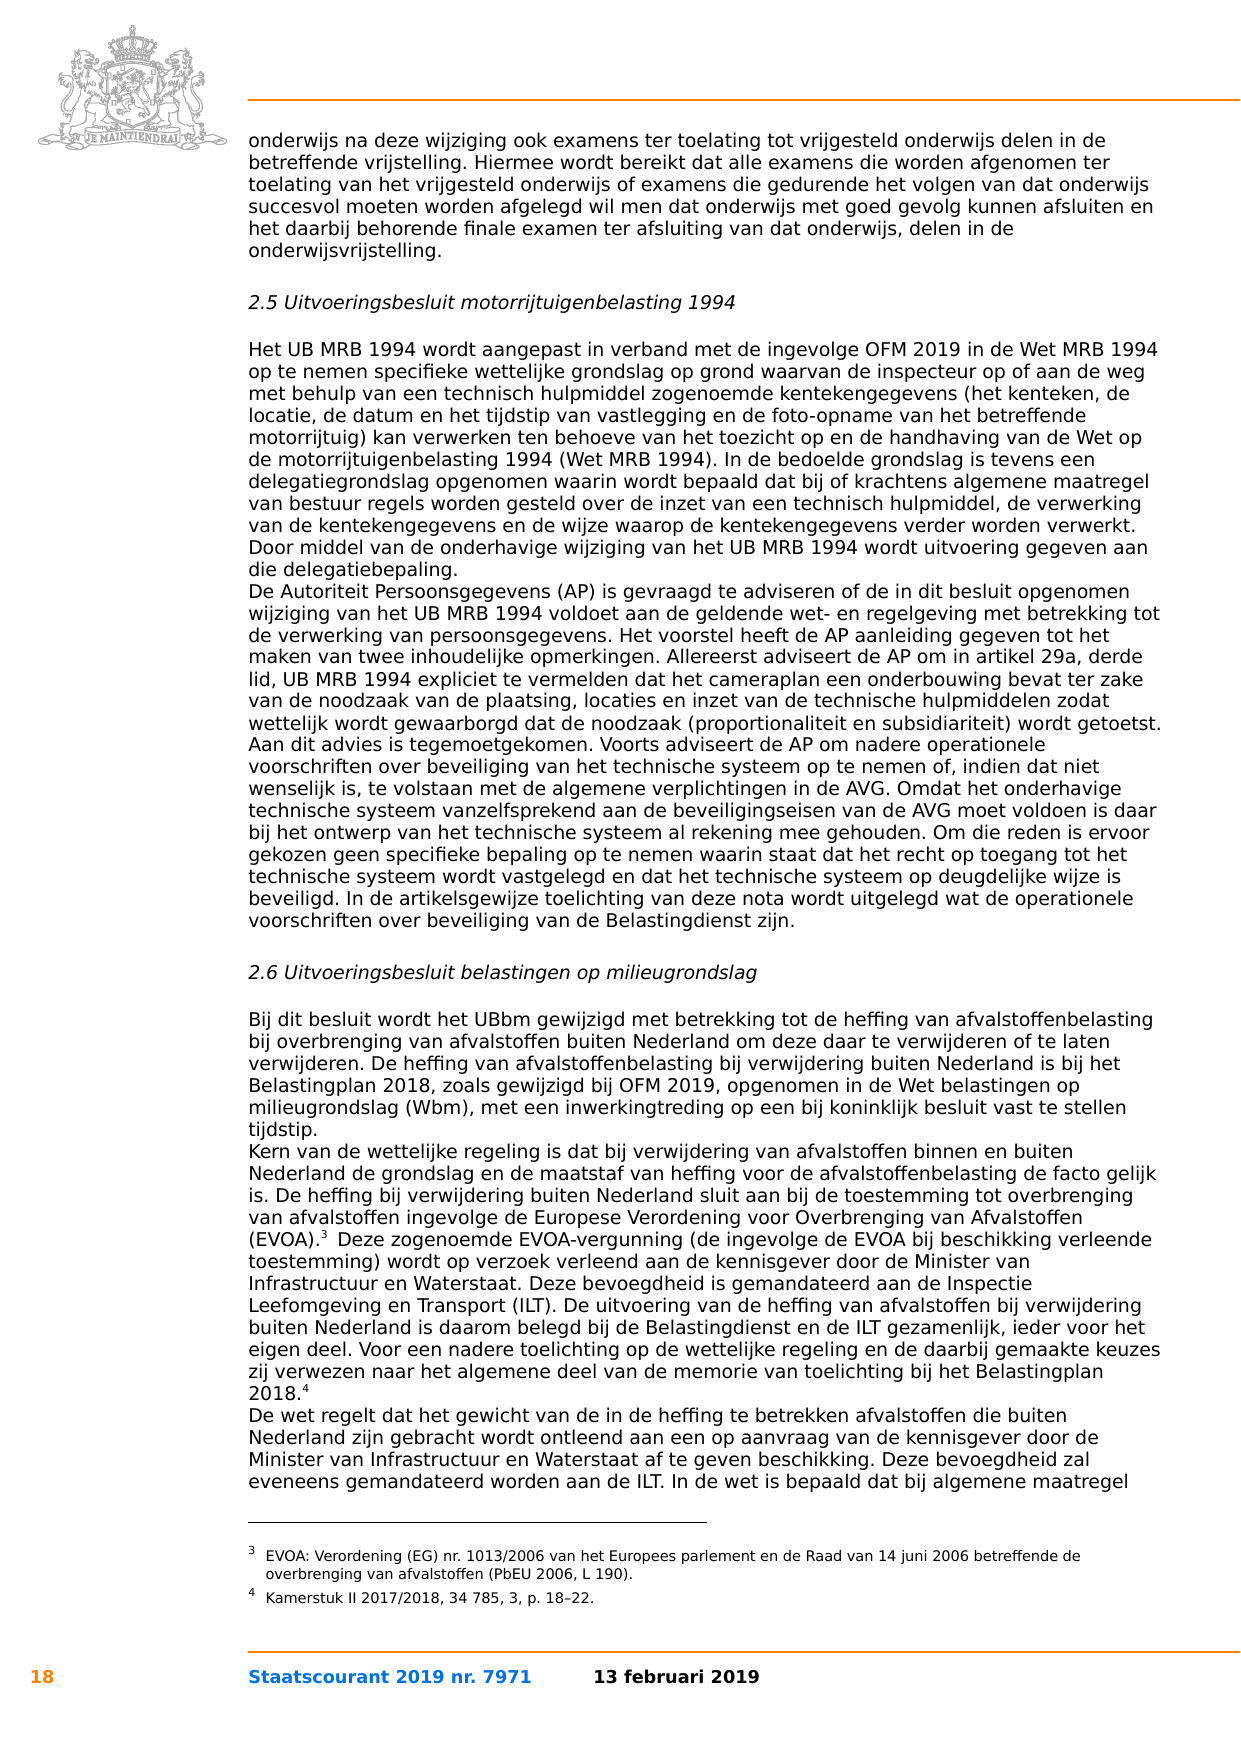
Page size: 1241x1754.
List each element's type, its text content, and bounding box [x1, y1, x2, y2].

subtitle 2.5 Uitvoeringsbesluit motorrijtuigenbelasting 1994 [248, 292, 1163, 314]
text Bij dit besluit wordt het UBbm gewijzigd met betrekking tot de heffing van afvalstoffenbelasting bij overbrenging van afvalstoffen buiten Nederland om deze daar te verwijderen of te laten verwijderen. De heffing van afvalstoffenbelasting bij verwijdering buiten Nederland is bij het Belastingplan 2018, zoals gewijzigd bij OFM 2019, opgenomen in de Wet belastingen op milieugrondslag (Wbm), met een inwerkingtreding op een bij koninklijk besluit vast te stellen tijdstip. [248, 1009, 1163, 1141]
text Het UB MRB 1994 wordt aangepast in verband met de ingevolge OFM 2019 in de Wet MRB 1994 op te nemen specifieke wettelijke grondslag op grond waarvan de inspecteur op of aan de weg met behulp van een technisch hulpmiddel zogenoemde kentekengegevens (het kenteken, de locatie, de datum en het tijdstip van vastlegging en de foto-opname van het betreffende motorrijtuig) kan verwerken ten behoeve van het toezicht op en de handhaving van de Wet op de motorrijtuigenbelasting 1994 (Wet MRB 1994). In de bedoelde grondslag is tevens een delegatiegrondslag opgenomen waarin wordt bepaald dat bij of krachtens algemene maatregel van bestuur regels worden gesteld over de inzet van een technisch hulpmiddel, de verwerking van de kentekengegevens en de wijze waarop de kentekengegevens verder worden verwerkt. Door middel van de onderhavige wijziging van het UB MRB 1994 wordt uitvoering gegeven aan die delegatiebepaling. [248, 339, 1163, 581]
text Kern van de wettelijke regeling is dat bij verwijdering van afvalstoffen binnen en buiten Nederland de grondslag en de maatstaf van heffing voor de afvalstoffenbelasting de facto gelijk is. De heffing bij verwijdering buiten Nederland sluit aan bij de toestemming tot overbrenging van afvalstoffen ingevolge de Europese Verordening voor Overbrenging van Afvalstoffen (EVOA). Deze zogenoemde EVOA-vergunning (de ingevolge de EVOA bij beschikking verleende toestemming) wordt op verzoek verleend aan de kennisgever door de Minister van Infrastructuur en Waterstaat. Deze bevoegdheid is gemandateerd aan de Inspectie Leefomgeving en Transport (ILT). De uitvoering van de heffing van afvalstoffen bij verwijdering buiten Nederland is daarom belegd bij de Belastingdienst en de ILT gezamenlijk, ieder voor het eigen deel. Voor een nadere toelichting op de wettelijke regeling en de daarbij gemaakte keuzes zij verwezen naar het algemene deel van de memorie van toelichting bij het Belastingplan 2018. [248, 1141, 1163, 1405]
text Kamerstuk II 2017/2018, 34 785, 3, p. 18–22. [248, 1586, 1163, 1608]
text De wet regelt dat het gewicht van de in de heffing te betrekken afvalstoffen die buiten Nederland zijn gebracht wordt ontleend aan een op aanvraag van de kennisgever door de Minister van Infrastructuur en Waterstaat af te geven beschikking. Deze bevoegdheid zal eveneens gemandateerd worden aan de ILT. In de wet is bepaald dat bij algemene maatregel [248, 1405, 1163, 1493]
text De Autoriteit Persoonsgegevens (AP) is gevraagd te adviseren of de in dit besluit opgenomen wijziging van het UB MRB 1994 voldoet aan de geldende wet- en regelgeving met betrekking tot de verwerking van persoonsgegevens. Het voorstel heeft de AP aanleiding gegeven tot het maken van twee inhoudelijke opmerkingen. Allereerst adviseert de AP om in artikel 29a, derde lid, UB MRB 1994 expliciet te vermelden dat het cameraplan een onderbouwing bevat ter zake van de noodzaak van de plaatsing, locaties en inzet van de technische hulpmiddelen zodat wettelijk wordt gewaarborgd dat de noodzaak (proportionaliteit en subsidiariteit) wordt getoetst. Aan dit advies is tegemoetgekomen. Voorts adviseert de AP om nadere operationele voorschriften over beveiliging van het technische systeem op te nemen of, indien dat niet wenselijk is, te volstaan met de algemene verplichtingen in de AVG. Omdat het onderhavige technische systeem vanzelfsprekend aan de beveiligingseisen van de AVG moet voldoen is daar bij het ontwerp van het technische systeem al rekening mee gehouden. Om die reden is ervoor gekozen geen specifieke bepaling op te nemen waarin staat dat het recht op toegang tot het technische systeem wordt vastgelegd en dat het technische systeem op deugdelijke wijze is beveiligd. In de artikelsgewijze toelichting van deze nota wordt uitgelegd wat de operationele voorschriften over beveiliging van de Belastingdienst zijn. [248, 581, 1163, 932]
subtitle 2.6 Uitvoeringsbesluit belastingen op milieugrondslag [248, 962, 1163, 984]
text onderwijs na deze wijziging ook examens ter toelating tot vrijgesteld onderwijs delen in de betreffende vrijstelling. Hiermee wordt bereikt dat alle examens die worden afgenomen ter toelating van het vrijgesteld onderwijs of examens die gedurende het volgen van dat onderwijs succesvol moeten worden afgelegd wil men dat onderwijs met goed gevolg kunnen afsluiten en het daarbij behorende finale examen ter afsluiting van dat onderwijs, delen in de onderwijsvrijstelling. [248, 130, 1163, 262]
picture [38, 25, 227, 150]
text EVOA: Verordening (EG) nr. 1013/2006 van het Europees parlement en de Raad van 14 juni 2006 betreffende de overbrenging van afvalstoffen (PbEU 2006, L 190). [248, 1544, 1163, 1583]
